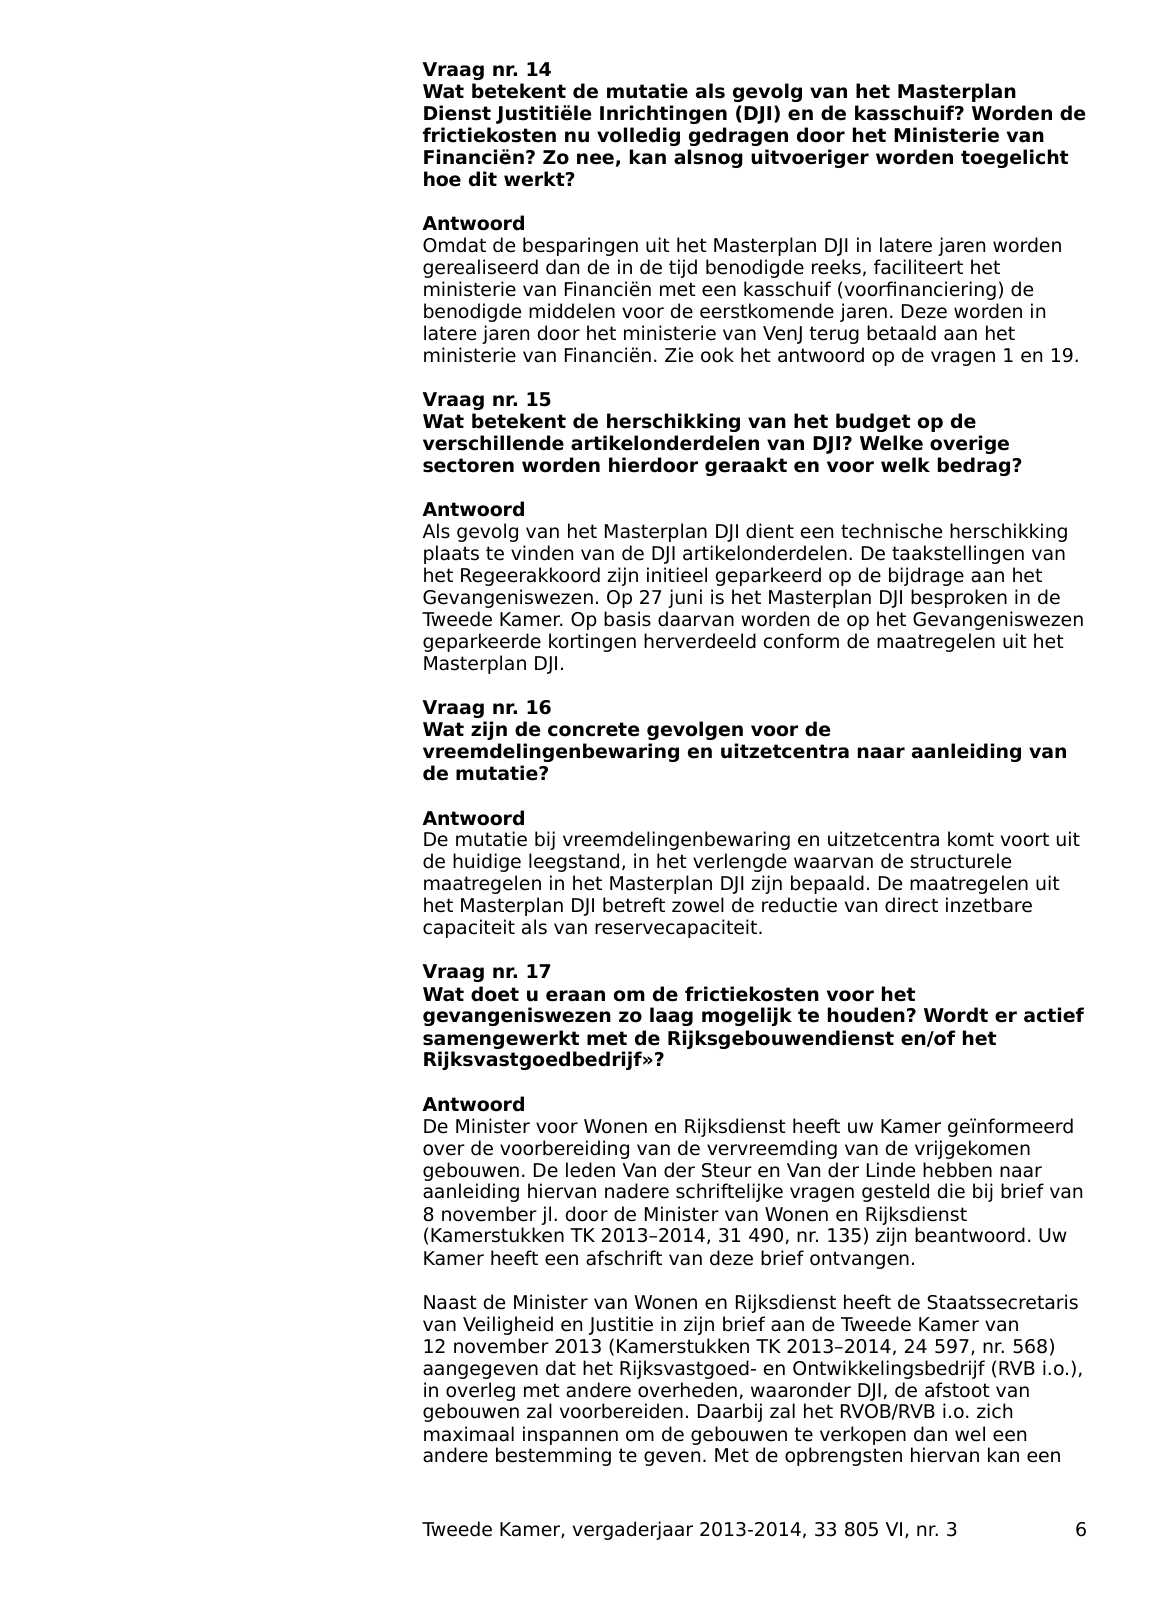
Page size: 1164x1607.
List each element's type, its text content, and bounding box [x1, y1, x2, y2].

text De Minister voor Wonen en Rijksdienst heeft uw Kamer geïnformeerd over de voorbereiding van de vervreemding van de vrijgekomen gebouwen. De leden Van der Steur en Van der Linde hebben naar aanleiding hiervan nadere schriftelijke vragen gesteld die bij brief van 8 november jl. door de Minister van Wonen en Rijksdienst (Kamerstukken TK 2013–2014, 31 490, nr. 135) zijn beantwoord. Uw Kamer heeft een afschrift van deze brief ontvangen. [422, 1116, 1087, 1269]
text Vraag nr. 17 [422, 961, 1087, 983]
text Als gevolg van het Masterplan DJI dient een technische herschikking plaats te vinden van de DJI artikelonderdelen. De taakstellingen van het Regeerakkoord zijn initieel geparkeerd op de bijdrage aan het Gevangeniswezen. Op 27 juni is het Masterplan DJI besproken in de Tweede Kamer. Op basis daarvan worden de op het Gevangeniswezen geparkeerde kortingen herverdeeld conform de maatregelen uit het Masterplan DJI. [422, 521, 1087, 675]
text Wat betekent de mutatie als gevolg van het Masterplan Dienst Justitiële Inrichtingen (DJI) en de kasschuif? Worden de frictiekosten nu volledig gedragen door het Ministerie van Financiën? Zo nee, kan alsnog uitvoeriger worden toegelicht hoe dit werkt? [422, 81, 1087, 191]
text De mutatie bij vreemdelingenbewaring en uitzetcentra komt voort uit de huidige leegstand, in het verlengde waarvan de structurele maatregelen in het Masterplan DJI zijn bepaald. De maatregelen uit het Masterplan DJI betreft zowel de reductie van direct inzetbare capaciteit als van reservecapaciteit. [422, 829, 1087, 939]
text Antwoord [422, 213, 1087, 235]
text Antwoord [422, 499, 1087, 521]
text Vraag nr. 15 [422, 389, 1087, 411]
text Vraag nr. 16 [422, 697, 1087, 719]
text Antwoord [422, 807, 1087, 829]
text Antwoord [422, 1093, 1087, 1116]
text Wat doet u eraan om de frictiekosten voor het gevangeniswezen zo laag mogelijk te houden? Wordt er actief samengewerkt met de Rijksgebouwendienst en/of het Rijksvastgoedbedrijf»? [422, 983, 1087, 1071]
text Wat betekent de herschikking van het budget op de verschillende artikelonderdelen van DJI? Welke overige sectoren worden hierdoor geraakt en voor welk bedrag? [422, 411, 1087, 477]
text Omdat de besparingen uit het Masterplan DJI in latere jaren worden gerealiseerd dan de in de tijd benodigde reeks, faciliteert het ministerie van Financiën met een kasschuif (voorfinanciering) de benodigde middelen voor de eerstkomende jaren. Deze worden in latere jaren door het ministerie van VenJ terug betaald aan het ministerie van Financiën. Zie ook het antwoord op de vragen 1 en 19. [422, 235, 1087, 367]
text Wat zijn de concrete gevolgen voor de vreemdelingenbewaring en uitzetcentra naar aanleiding van de mutatie? [422, 719, 1087, 785]
text Naast de Minister van Wonen en Rijksdienst heeft de Staatssecretaris van Veiligheid en Justitie in zijn brief aan de Tweede Kamer van 12 november 2013 (Kamerstukken TK 2013–2014, 24 597, nr. 568) aangegeven dat het Rijksvastgoed- en Ontwikkelingsbedrijf (RVB i.o.), in overleg met andere overheden, waaronder DJI, de afstoot van gebouwen zal voorbereiden. Daarbij zal het RVOB/RVB i.o. zich maximaal inspannen om de gebouwen te verkopen dan wel een andere bestemming te geven. Met de opbrengsten hiervan kan een [422, 1292, 1087, 1467]
text Vraag nr. 14 [422, 59, 1087, 81]
